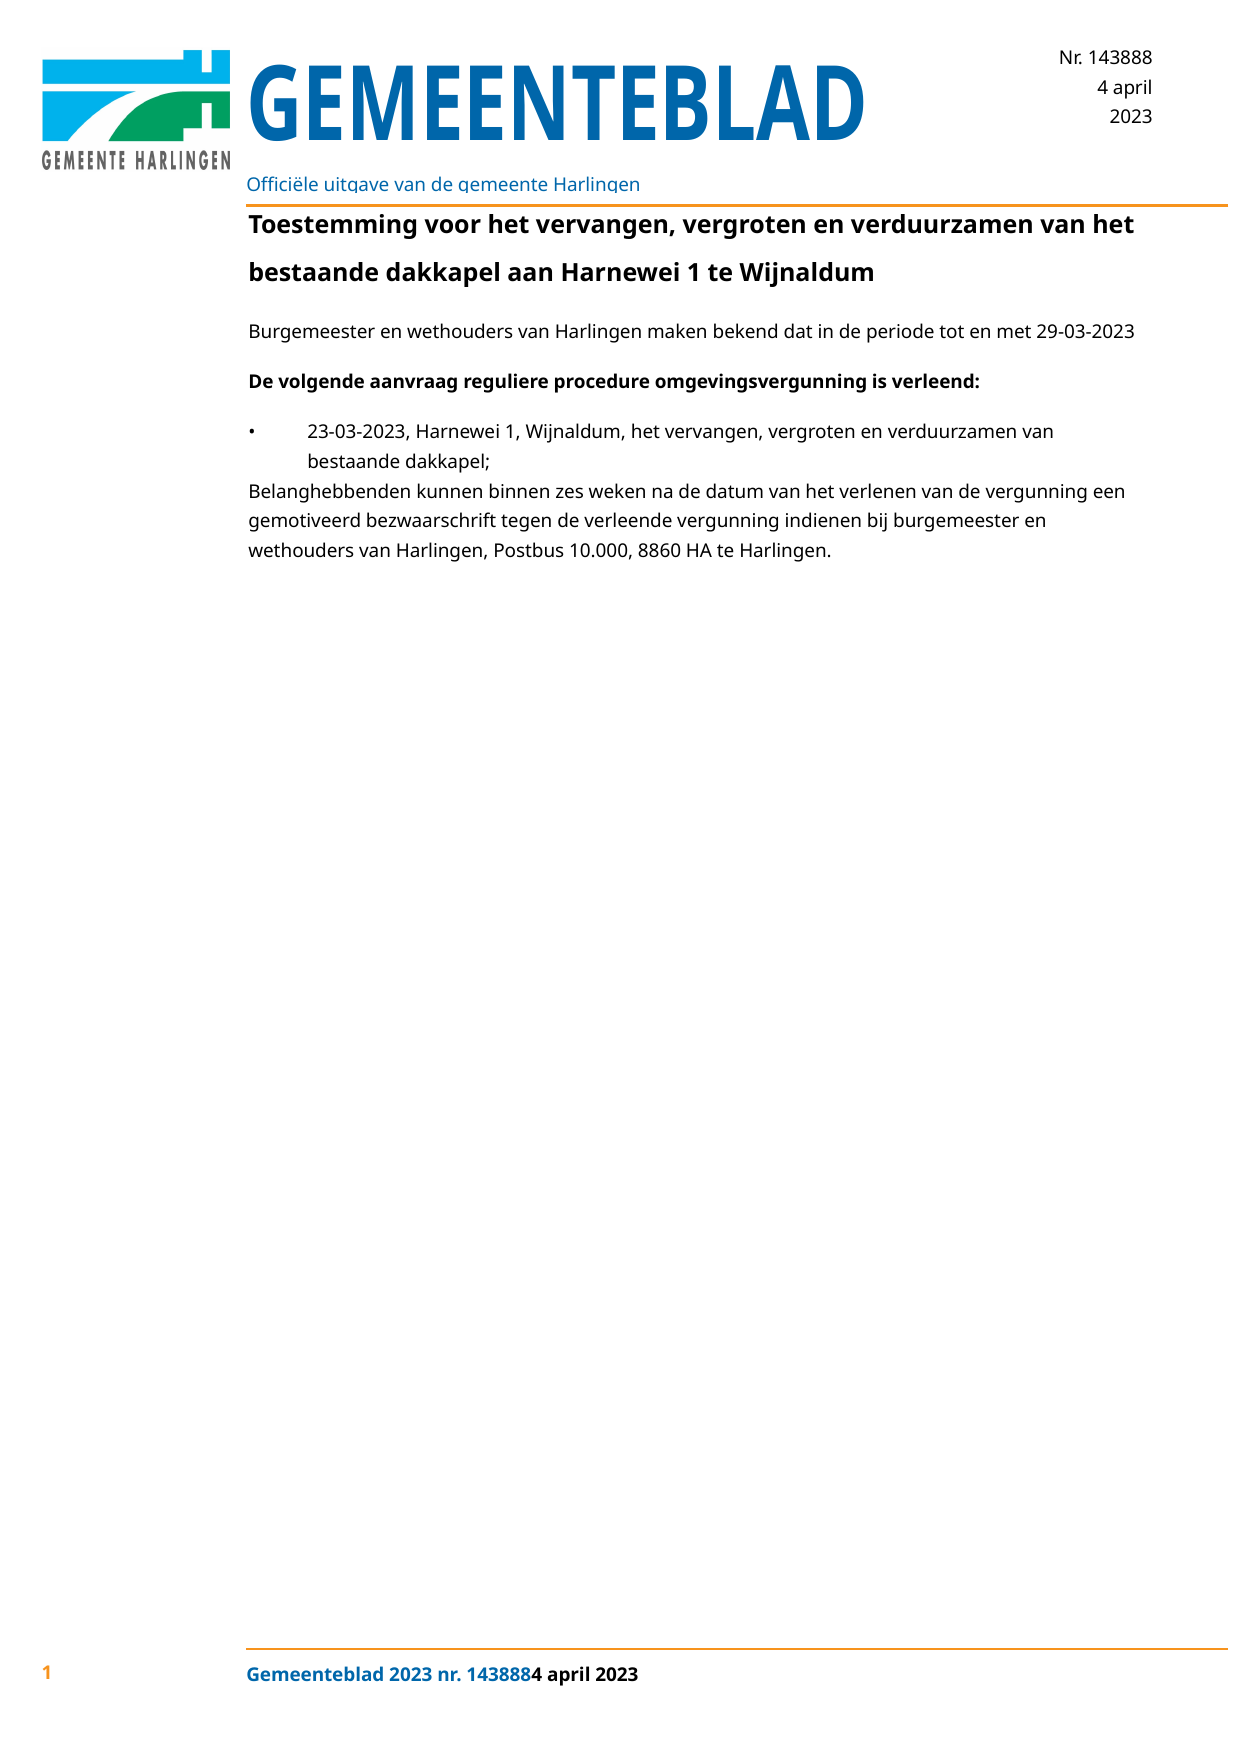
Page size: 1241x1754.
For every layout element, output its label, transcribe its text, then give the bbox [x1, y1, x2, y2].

text Toestemming voor het vervangen, vergroten en verduurzamen van het bestaande dakkapel aan Harnewei 1 te Wijnaldum [248, 207, 1152, 288]
text Belanghebbenden kunnen binnen zes weken na de datum van het verlenen van de vergunning een gemotiveerd bezwaarschrift tegen de verleende vergunning indienen bij burgemeester en wethouders van Harlingen, Postbus 10.000, 8860 HA te Harlingen. [248, 478, 1152, 563]
picture [41, 47, 231, 172]
text Burgemeester en wethouders van Harlingen maken bekend dat in de periode tot en met 29-03-2023 [248, 318, 1152, 344]
text De volgende aanvraag reguliere procedure omgevingsvergunning is verleend: [248, 368, 1152, 394]
list 23-03-2023, Harnewei 1, Wijnaldum, het vervangen, vergroten en verduurzamen van bestaande dakkapel; [248, 419, 1152, 474]
